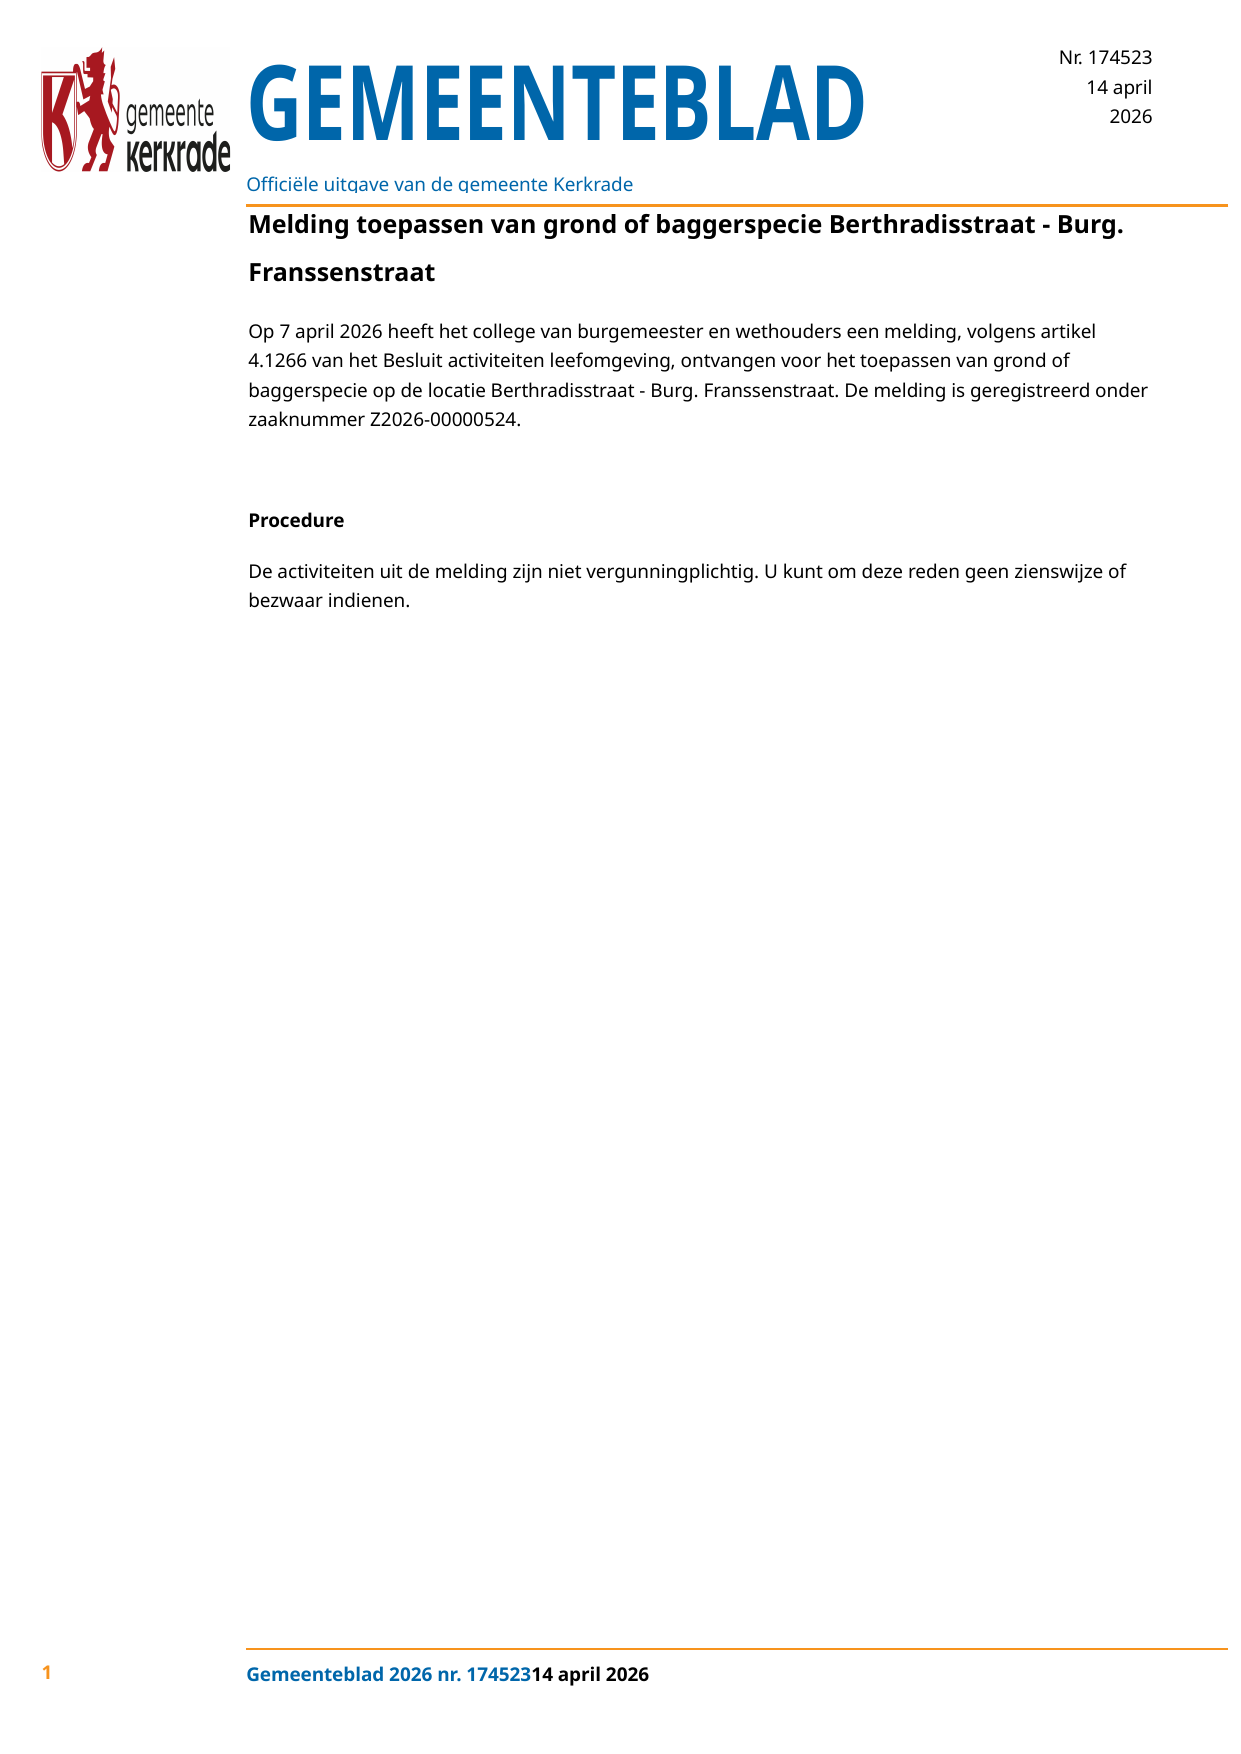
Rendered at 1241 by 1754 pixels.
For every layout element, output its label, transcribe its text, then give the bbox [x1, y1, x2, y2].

text Op 7 april 2026 heeft het college van burgemeester en wethouders een melding, volgens artikel 4.1266 van het Besluit activiteiten leefomgeving, ontvangen voor het toepassen van grond of baggerspecie op de locatie Berthradisstraat - Burg. Franssenstraat. De melding is geregistreerd onder zaaknummer Z2026-00000524. [248, 318, 1152, 432]
picture [41, 47, 231, 172]
text Procedure [248, 507, 1152, 533]
text De activiteiten uit de melding zijn niet vergunningplichtig. U kunt om deze reden geen zienswijze of bezwaar indienen. [248, 558, 1152, 613]
text Melding toepassen van grond of baggerspecie Berthradisstraat - Burg. Franssenstraat [248, 207, 1152, 288]
